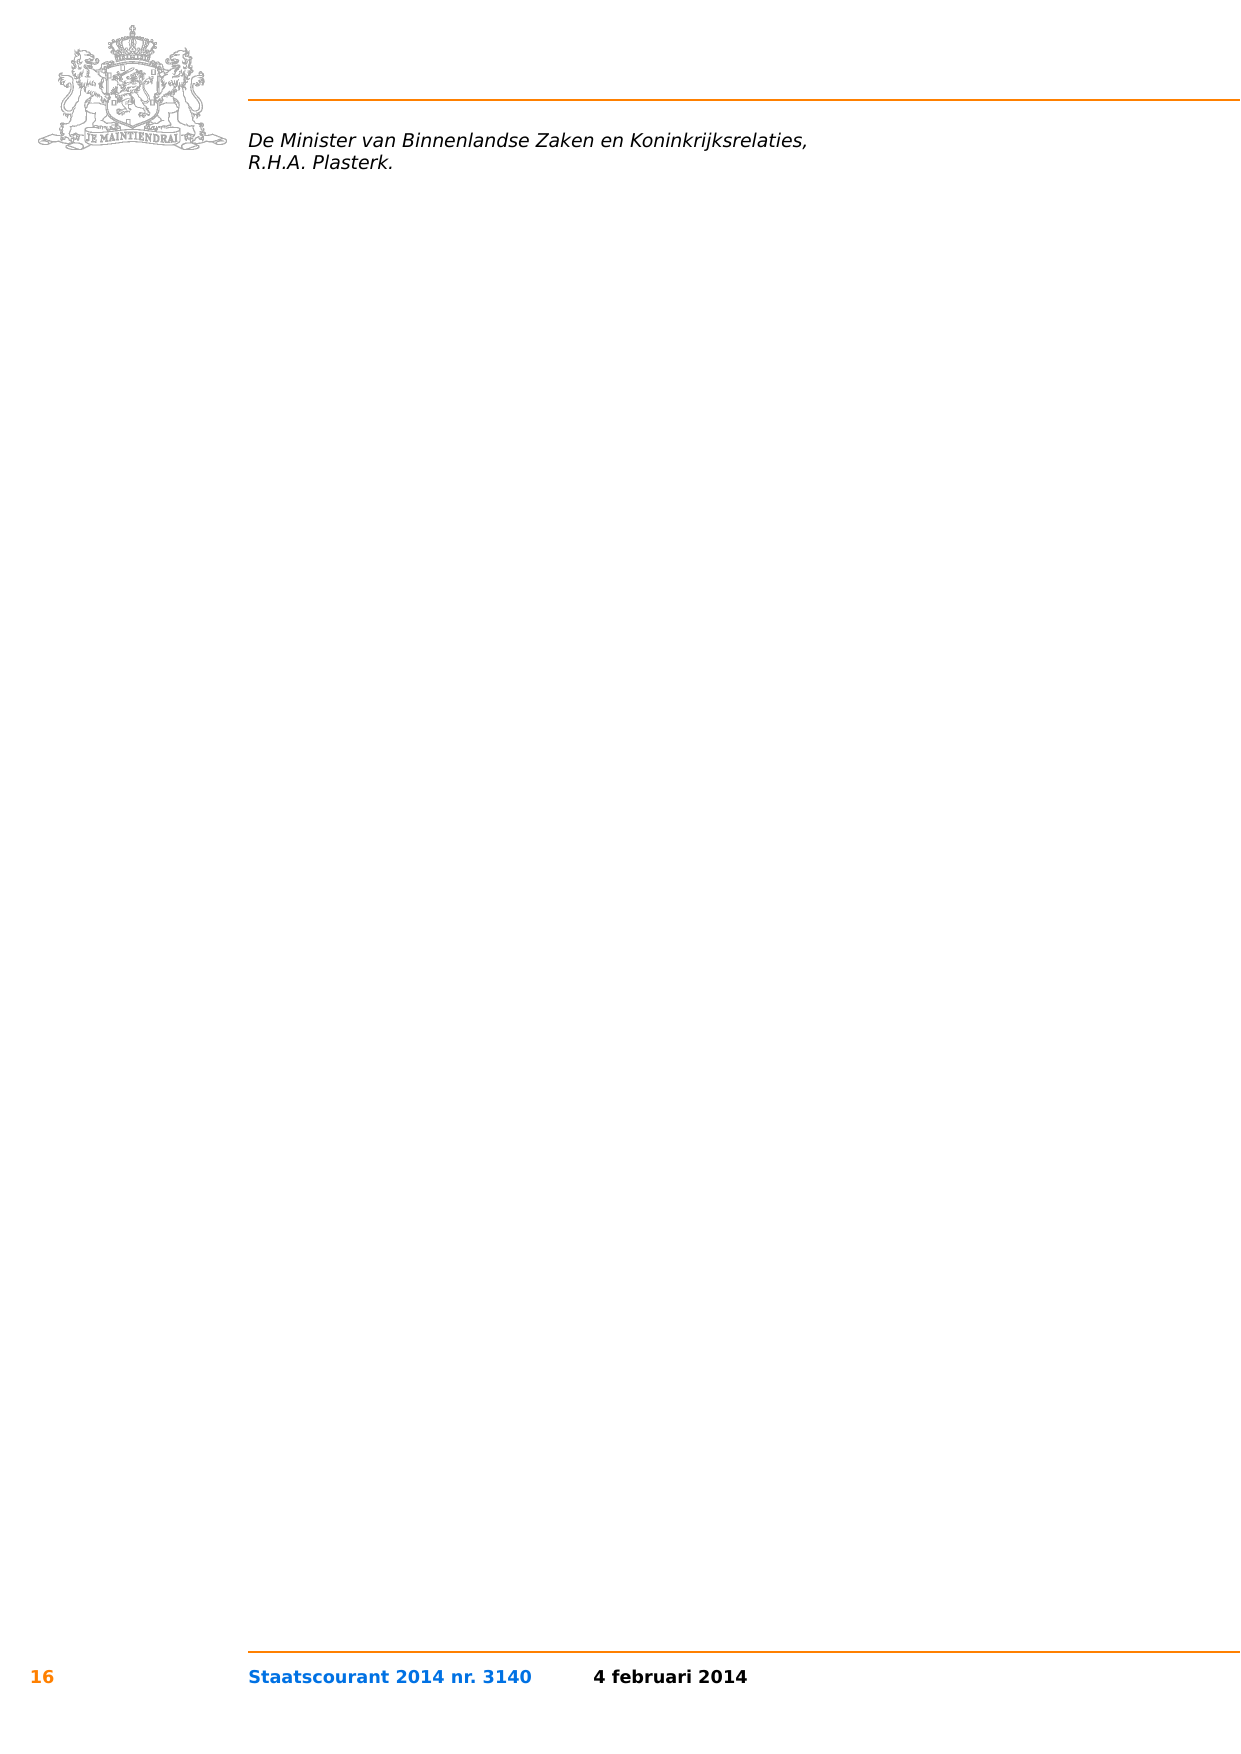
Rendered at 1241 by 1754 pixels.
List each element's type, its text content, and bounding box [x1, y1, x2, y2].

text De Minister van Binnenlandse Zaken en Koninkrijksrelaties, R.H.A. Plasterk. [248, 130, 1163, 174]
picture [38, 25, 227, 150]
